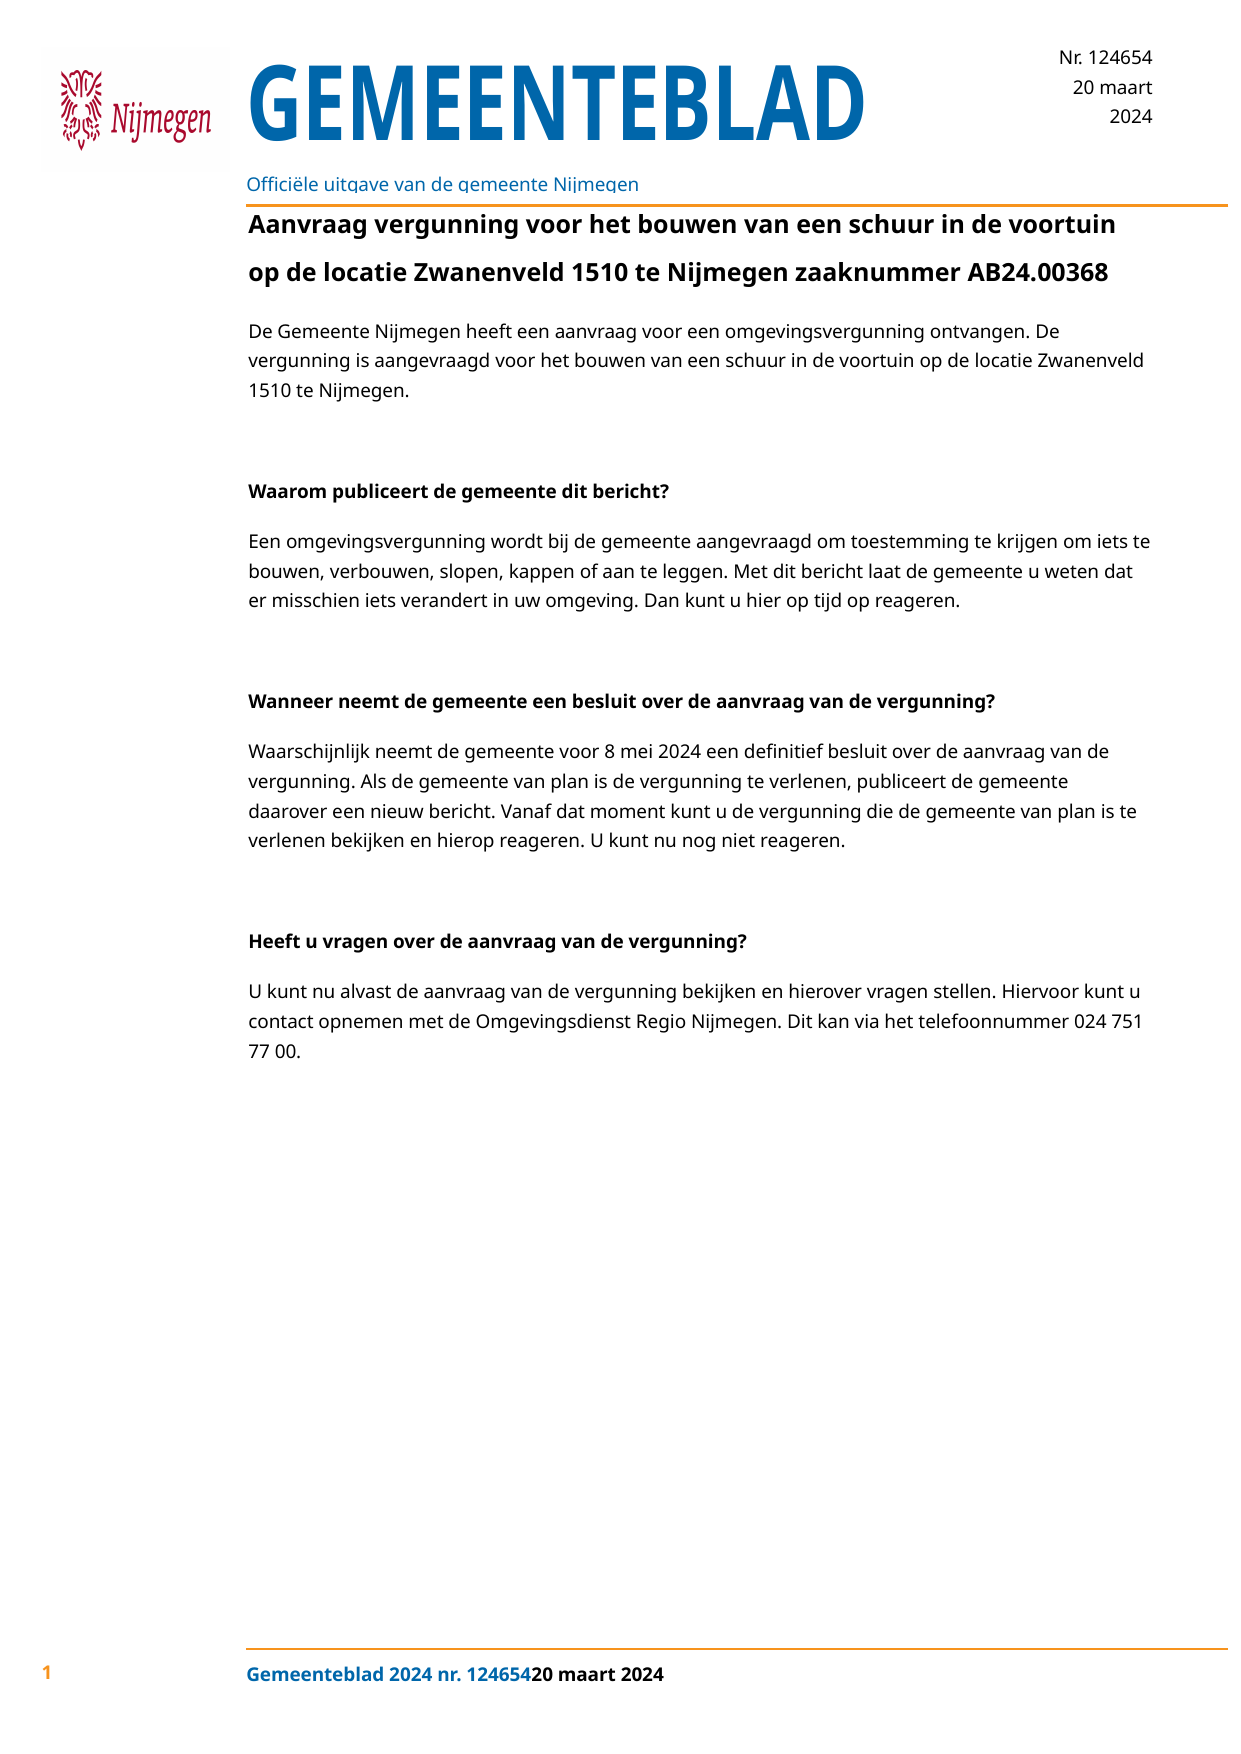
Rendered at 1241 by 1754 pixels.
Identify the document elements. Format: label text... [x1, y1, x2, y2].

text Heeft u vragen over de aanvraag van de vergunning? [248, 928, 1152, 954]
text De Gemeente Nijmegen heeft een aanvraag voor een omgevingsvergunning ontvangen. De vergunning is aangevraagd voor het bouwen van een schuur in de voortuin op de locatie Zwanenveld 1510 te Nijmegen. [248, 318, 1152, 403]
text Waarom publiceert de gemeente dit bericht? [248, 478, 1152, 504]
text U kunt nu alvast de aanvraag van de vergunning bekijken en hierover vragen stellen. Hiervoor kunt u contact opnemen met de Omgevingsdienst Regio Nijmegen. Dit kan via het telefoonnummer 024 751 77 00. [248, 979, 1152, 1064]
text Een omgevingsvergunning wordt bij de gemeente aangevraagd om toestemming te krijgen om iets te bouwen, verbouwen, slopen, kappen of aan te leggen. Met dit bericht laat de gemeente u weten dat er misschien iets verandert in uw omgeving. Dan kunt u hier op tijd op reageren. [248, 528, 1152, 613]
text Aanvraag vergunning voor het bouwen van een schuur in de voortuin op de locatie Zwanenveld 1510 te Nijmegen zaaknummer AB24.00368 [248, 207, 1152, 288]
picture [41, 47, 231, 172]
text Waarschijnlijk neemt de gemeente voor 8 mei 2024 een definitief besluit over de aanvraag van de vergunning. Als de gemeente van plan is de vergunning te verlenen, publiceert de gemeente daarover een nieuw bericht. Vanaf dat moment kunt u de vergunning die de gemeente van plan is te verlenen bekijken en hierop reageren. U kunt nu nog niet reageren. [248, 739, 1152, 853]
text Wanneer neemt de gemeente een besluit over de aanvraag van de vergunning? [248, 688, 1152, 714]
